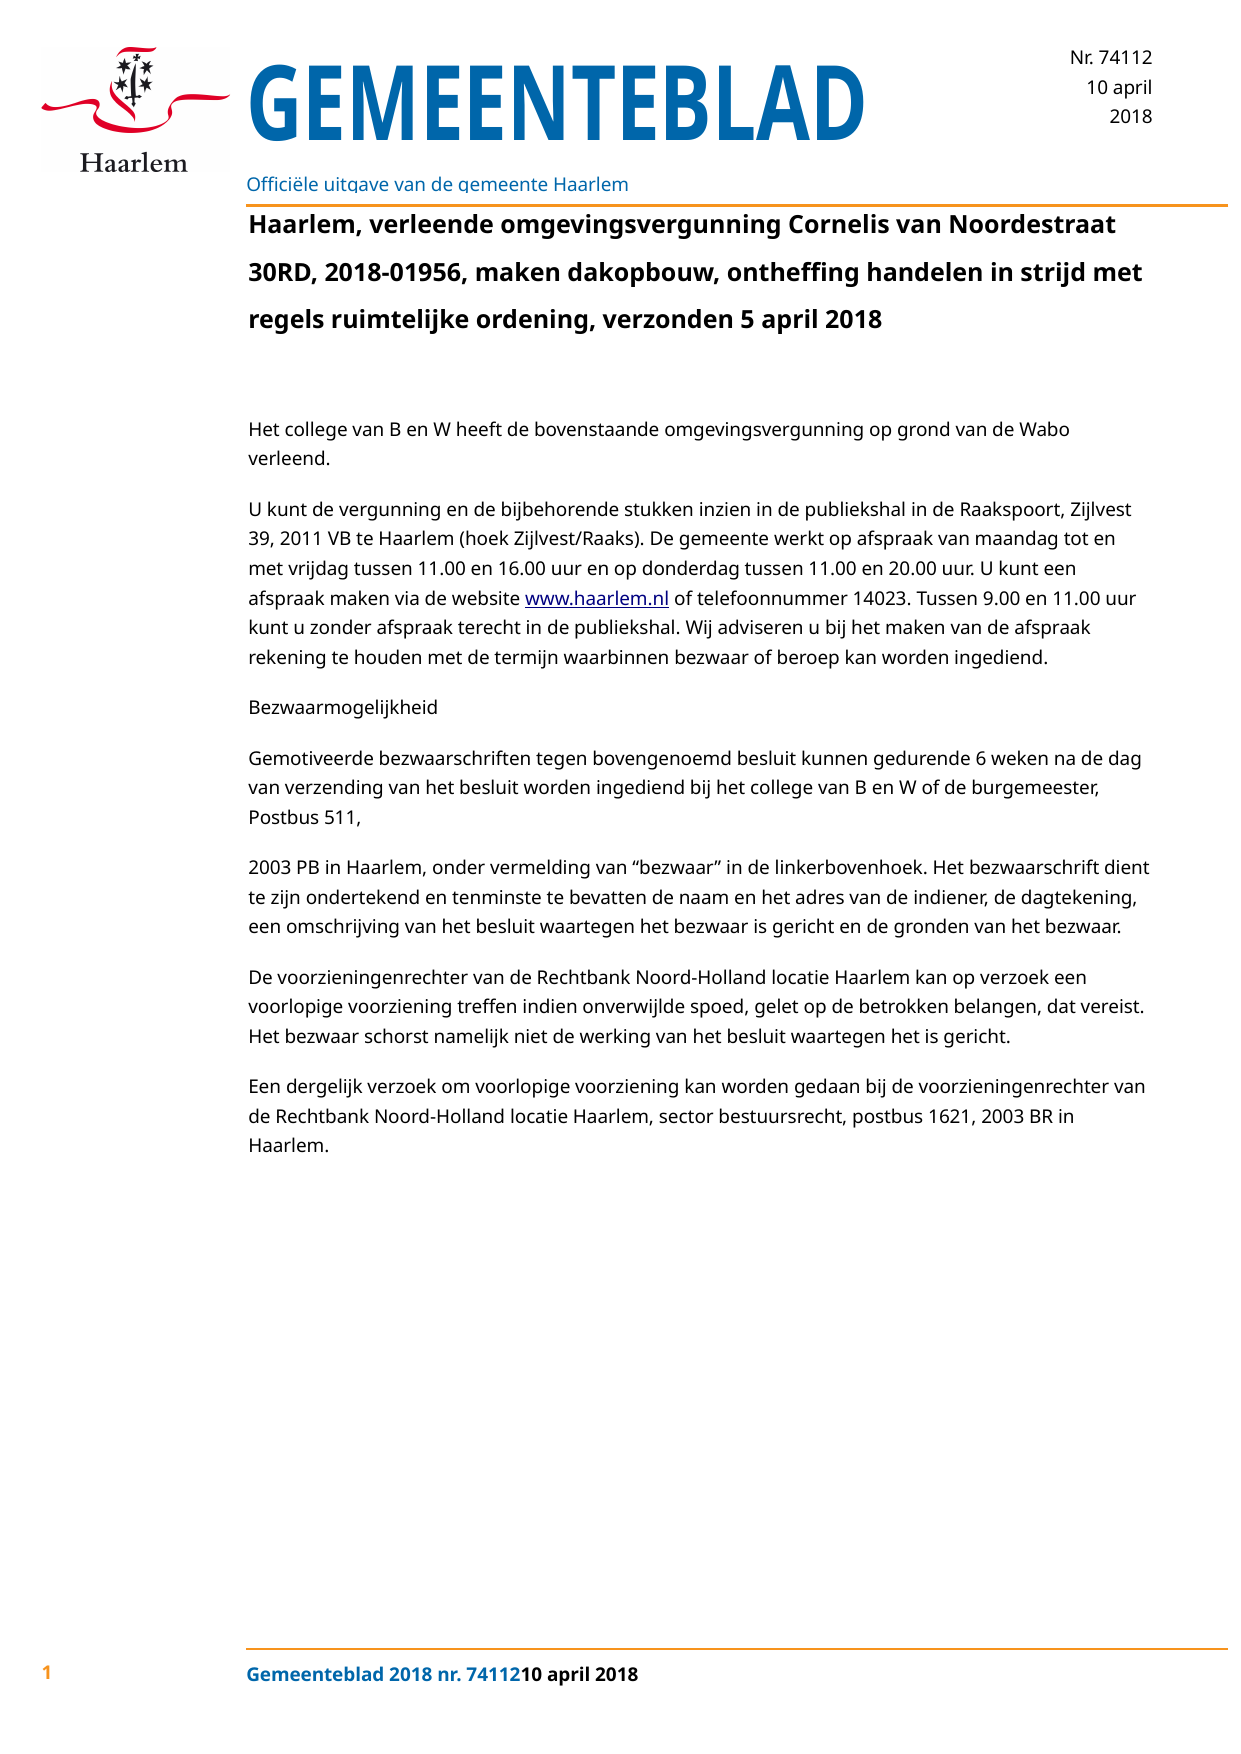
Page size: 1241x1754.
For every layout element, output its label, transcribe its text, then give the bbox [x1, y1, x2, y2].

text Haarlem, verleende omgevingsvergunning Cornelis van Noordestraat 30RD, 2018-01956, maken dakopbouw, ontheffing handelen in strijd met regels ruimtelijke ordening, verzonden 5 april 2018 [248, 207, 1152, 336]
text De voorzieningenrechter van de Rechtbank Noord-Holland locatie Haarlem kan op verzoek een voorlopige voorziening treffen indien onverwijlde spoed, gelet op de betrokken belangen, dat vereist. Het bezwaar schorst namelijk niet de werking van het besluit waartegen het is gericht. [248, 964, 1152, 1049]
text Gemotiveerde bezwaarschriften tegen bovengenoemd besluit kunnen gedurende 6 weken na de dag van verzending van het besluit worden ingediend bij het college van B en W of de burgemeester, Postbus 511, [248, 745, 1152, 829]
text Het college van B en W heeft de bovenstaande omgevingsvergunning op grond van de Wabo verleend. [248, 416, 1152, 471]
text Bezwaarmogelijkheid [248, 694, 1152, 720]
text Een dergelijk verzoek om voorlopige voorziening kan worden gedaan bij de voorzieningenrechter van de Rechtbank Noord-Holland locatie Haarlem, sector bestuursrecht, postbus 1621, 2003 BR in Haarlem. [248, 1073, 1152, 1158]
picture [41, 47, 231, 172]
text 2003 PB in Haarlem, onder vermelding van “bezwaar” in de linkerbovenhoek. Het bezwaarschrift dient te zijn ondertekend en tenminste te bevatten de naam en het adres van de indiener, de dagtekening, een omschrijving van het besluit waartegen het bezwaar is gericht en de gronden van het bezwaar. [248, 854, 1152, 939]
text U kunt de vergunning en de bijbehorende stukken inzien in de publiekshal in de Raakspoort, Zijlvest 39, 2011 VB te Haarlem (hoek Zijlvest/Raaks). De gemeente werkt op afspraak van maandag tot en met vrijdag tussen 11.00 en 16.00 uur en op donderdag tussen 11.00 en 20.00 uur. U kunt een afspraak maken via de website www.haarlem.nl of telefoonnummer 14023. Tussen 9.00 en 11.00 uur kunt u zonder afspraak terecht in de publiekshal. Wij adviseren u bij het maken van de afspraak rekening te houden met de termijn waarbinnen bezwaar of beroep kan worden ingediend. [248, 496, 1152, 669]
